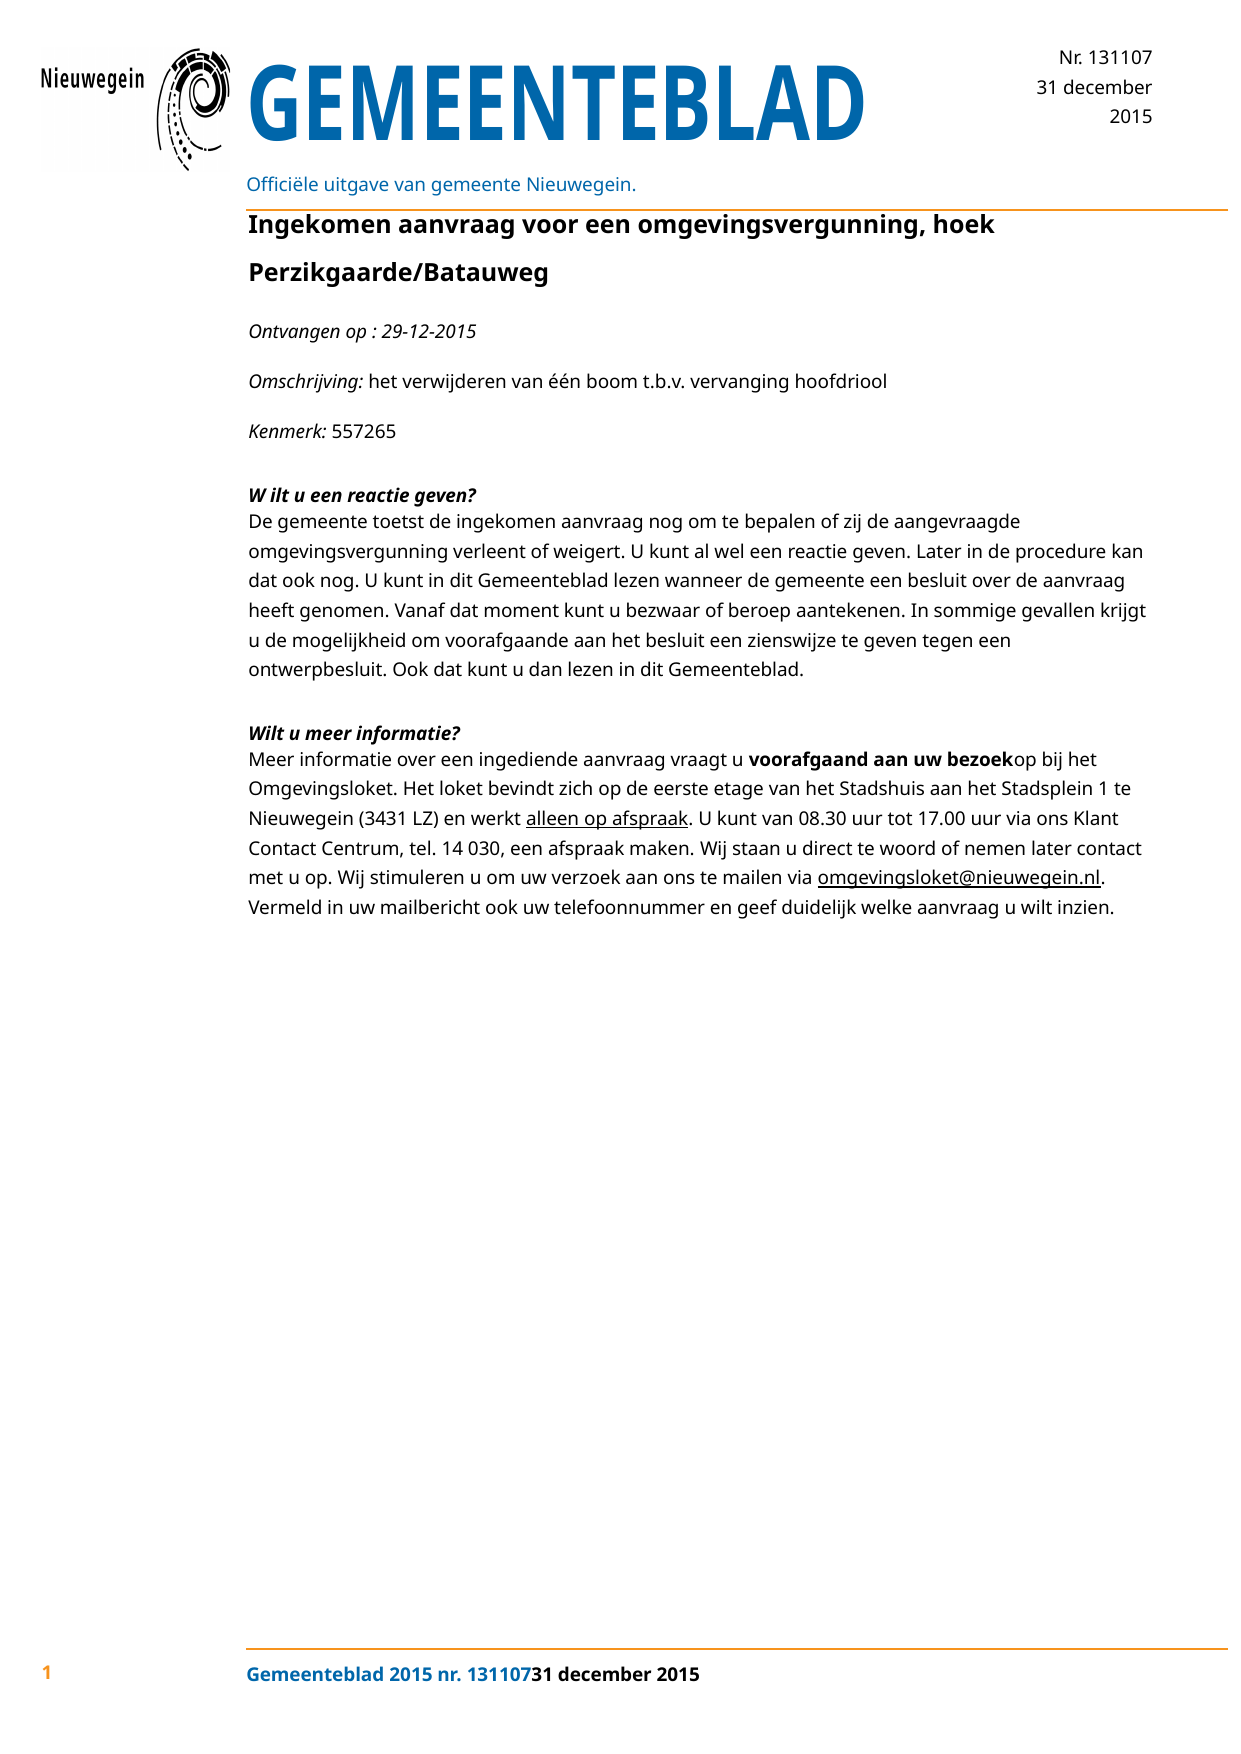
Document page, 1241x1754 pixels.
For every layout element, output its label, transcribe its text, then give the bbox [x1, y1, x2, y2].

text Kenmerk: 557265 [248, 419, 1152, 444]
text Wilt u meer informatie? [248, 720, 1152, 746]
text De gemeente toetst de ingekomen aanvraag nog om te bepalen of zij de aangevraagde omgevingsvergunning verleent of weigert. U kunt al wel een reactie geven. Later in de procedure kan dat ook nog. U kunt in dit Gemeenteblad lezen wanneer de gemeente een besluit over de aanvraag heeft genomen. Vanaf dat moment kunt u bezwaar of beroep aantekenen. In sommige gevallen krijgt u de mogelijkheid om voorafgaande aan het besluit een zienswijze te geven tegen een ontwerpbesluit. Ook dat kunt u dan lezen in dit Gemeenteblad. [248, 508, 1152, 682]
picture [41, 47, 231, 172]
text Omschrijving: het verwijderen van één boom t.b.v. vervanging hoofdriool [248, 368, 1152, 394]
text Ontvangen op : 29-12-2015 [248, 318, 1152, 344]
text W ilt u een reactie geven? [248, 483, 1152, 508]
text Ingekomen aanvraag voor een omgevingsvergunning, hoek Perzikgaarde/Batauweg [248, 211, 1152, 288]
text Meer informatie over een ingediende aanvraag vraagt u voorafgaand aan uw bezoekop bij het Omgevingsloket. Het loket bevindt zich op de eerste etage van het Stadshuis aan het Stadsplein 1 te Nieuwegein (3431 LZ) en werkt alleen op afspraak. U kunt van 08.30 uur tot 17.00 uur via ons Klant Contact Centrum, tel. 14 030, een afspraak maken. Wij staan u direct te woord of nemen later contact met u op. Wij stimuleren u om uw verzoek aan ons te mailen via omgevingsloket@nieuwegein.nl. Vermeld in uw mailbericht ook uw telefoonnummer en geef duidelijk welke aanvraag u wilt inzien. [248, 746, 1152, 920]
